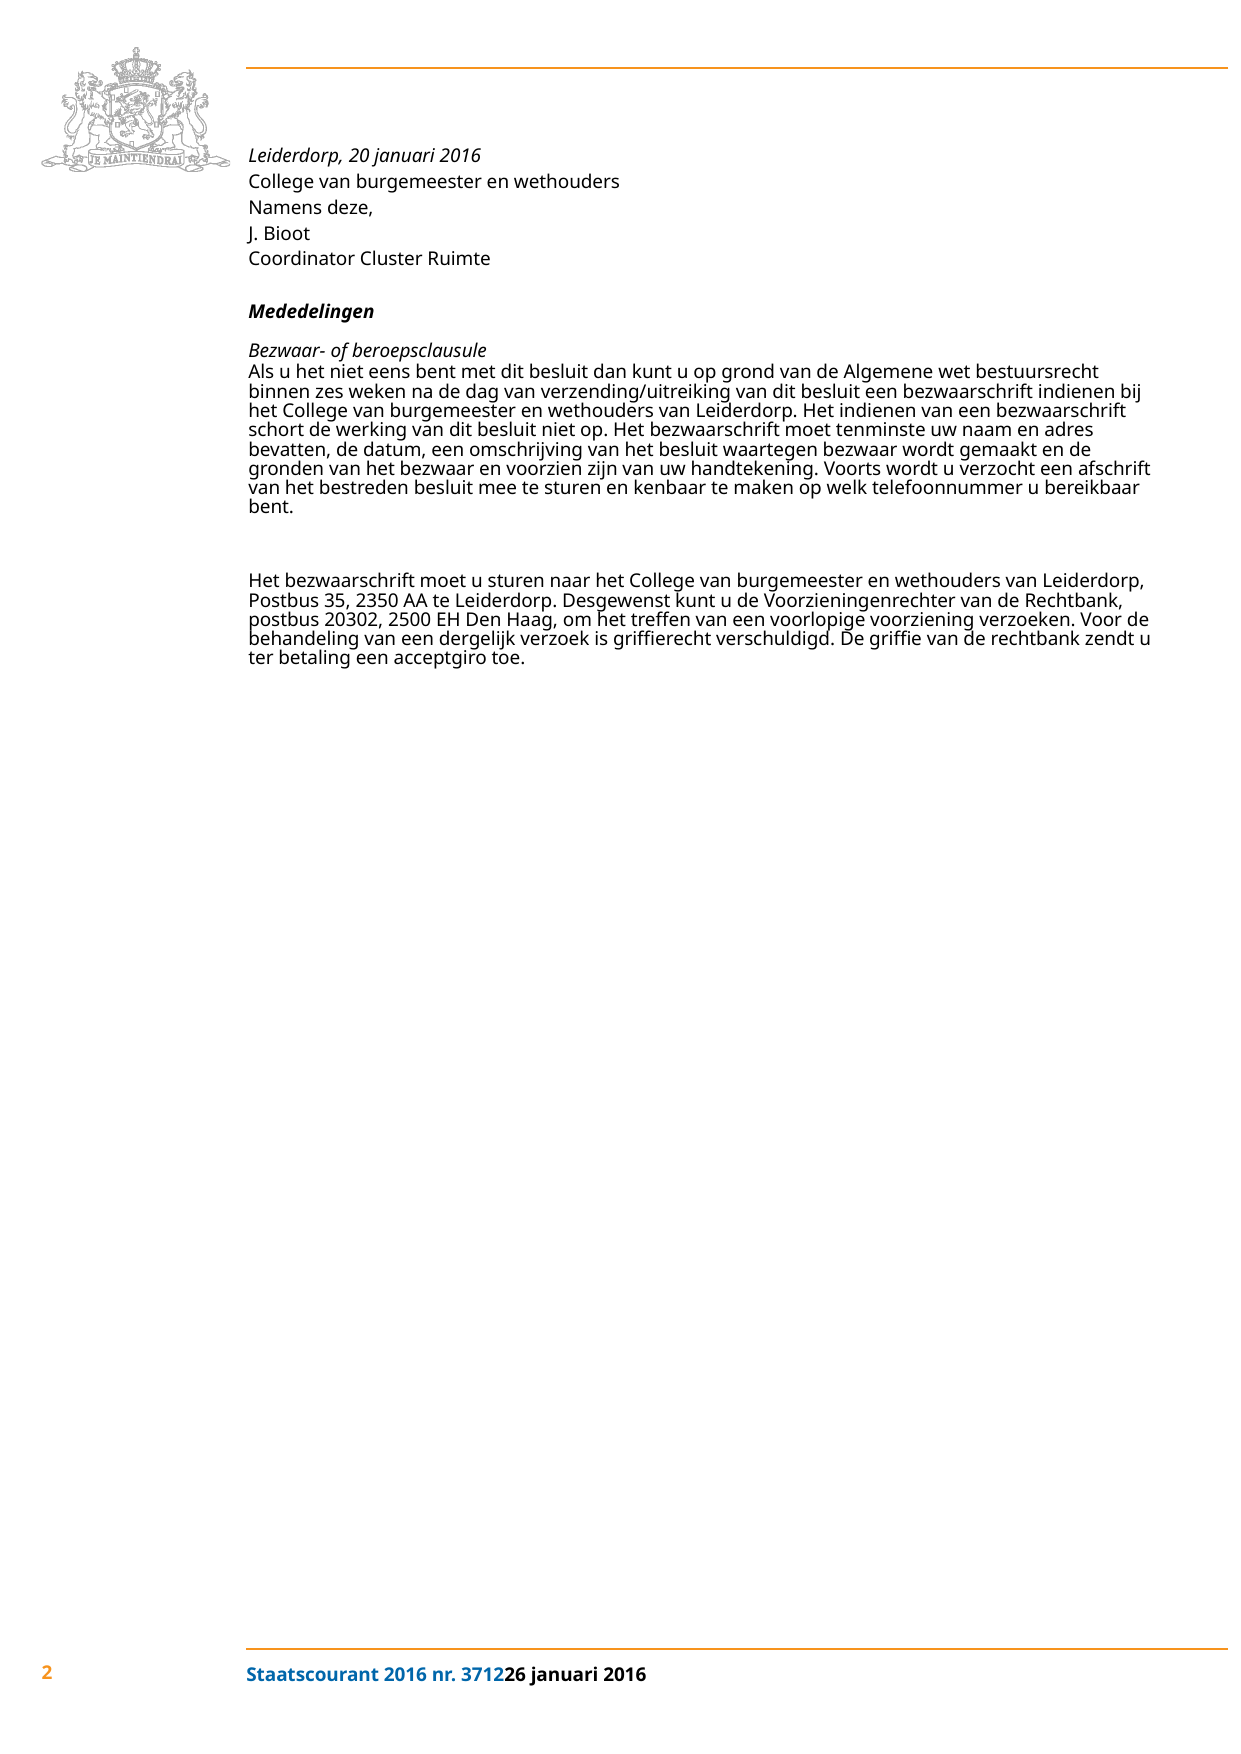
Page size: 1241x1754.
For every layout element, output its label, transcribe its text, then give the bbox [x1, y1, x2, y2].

text Bezwaar- of beroepsclausule [248, 338, 1152, 363]
text Mededelingen [248, 298, 1152, 324]
text Het bezwaarschrift moet u sturen naar het College van burgemeester en wethouders van Leiderdorp, Postbus 35, 2350 AA te Leiderdorp. Desgewenst kunt u de Voorzieningenrechter van de Rechtbank, postbus 20302, 2500 EH Den Haag, om het treffen van een voorlopige voorziening verzoeken. Voor de behandeling van een dergelijk verzoek is griffierecht verschuldigd. De griffie van de rechtbank zendt u ter betaling een acceptgiro toe. [248, 572, 1152, 669]
text College van burgemeester en wethouders [248, 168, 1152, 194]
text Als u het niet eens bent met dit besluit dan kunt u op grond van de Algemene wet bestuursrecht binnen zes weken na de dag van verzending/uitreiking van dit besluit een bezwaarschrift indienen bij het College van burgemeester en wethouders van Leiderdorp. Het indienen van een bezwaarschrift schort de werking van dit besluit niet op. Het bezwaarschrift moet tenminste uw naam en adres bevatten, de datum, een omschrijving van het besluit waartegen bezwaar wordt gemaakt en de gronden van het bezwaar en voorzien zijn van uw handtekening. Voorts wordt u verzocht een afschrift van het bestreden besluit mee te sturen en kenbaar te maken op welk telefoonnummer u bereikbaar bent. [248, 363, 1152, 518]
text Coordinator Cluster Ruimte [248, 246, 1152, 271]
text Namens deze, [248, 194, 1152, 220]
picture [41, 47, 231, 172]
text Leiderdorp, 20 januari 2016 [248, 143, 1152, 168]
text J. Bioot [248, 220, 1152, 246]
